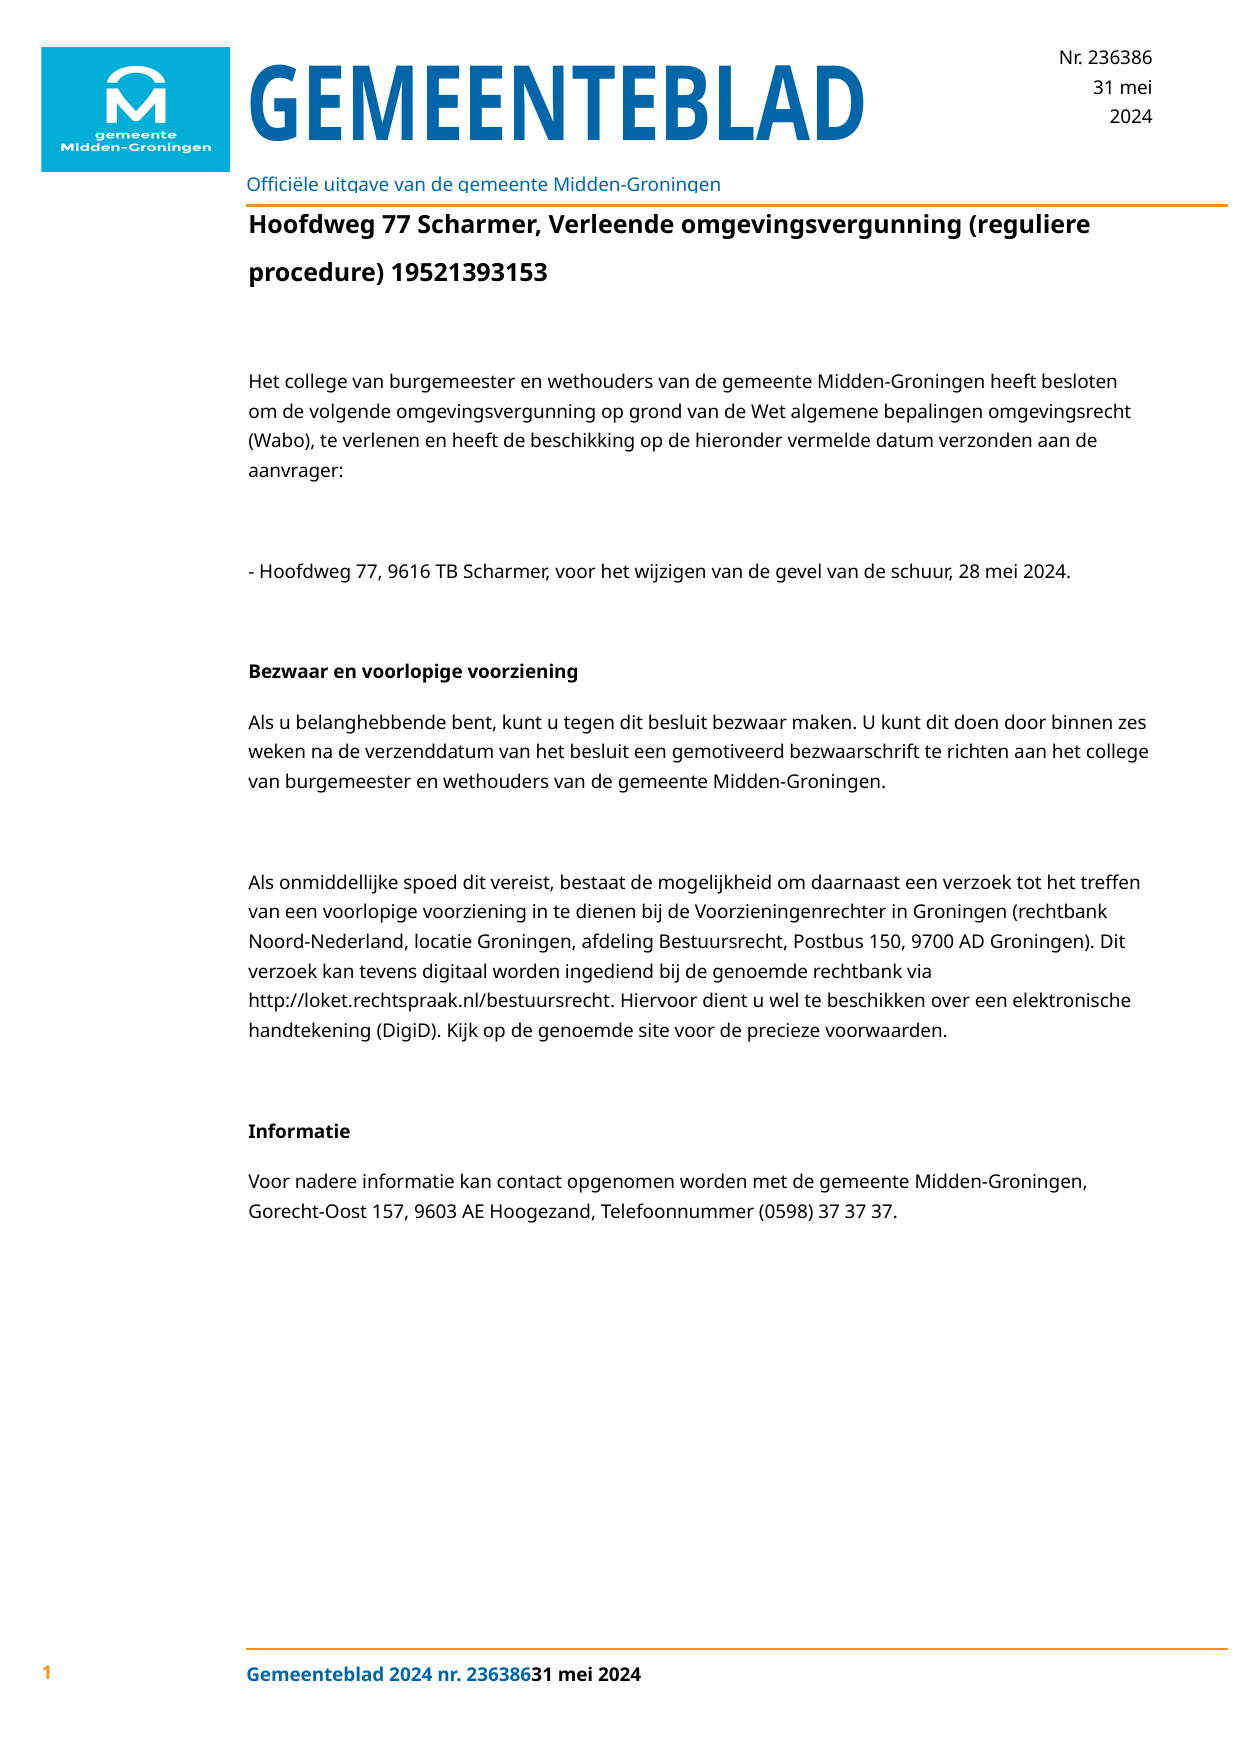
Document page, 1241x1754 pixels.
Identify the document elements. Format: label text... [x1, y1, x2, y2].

text Het college van burgemeester en wethouders van de gemeente Midden-Groningen heeft besloten om de volgende omgevingsvergunning op grond van de Wet algemene bepalingen omgevingsrecht (Wabo), te verlenen en heeft de beschikking op de hieronder vermelde datum verzonden aan de aanvrager: [248, 368, 1152, 483]
text Als onmiddellijke spoed dit vereist, bestaat de mogelijkheid om daarnaast een verzoek tot het treffen van een voorlopige voorziening in te dienen bij de Voorzieningenrechter in Groningen (rechtbank Noord-Nederland, locatie Groningen, afdeling Bestuursrecht, Postbus 150, 9700 AD Groningen). Dit verzoek kan tevens digitaal worden ingediend bij de genoemde rechtbank via http://loket.rechtspraak.nl/bestuursrecht. Hiervoor dient u wel te beschikken over een elektronische handtekening (DigiD). Kijk op de genoemde site voor de precieze voorwaarden. [248, 869, 1152, 1043]
picture [184, 146, 190, 153]
text Hoofdweg 77 Scharmer, Verleende omgevingsvergunning (reguliere procedure) 19521393153 [248, 207, 1152, 288]
text - Hoofdweg 77, 9616 TB Scharmer, voor het wijzigen van de gevel van de schuur, 28 mei 2024. [248, 558, 1152, 584]
text Informatie [248, 1118, 1152, 1144]
text Voor nadere informatie kan contact opgenomen worden met de gemeente Midden-Groningen, Gorecht-Oost 157, 9603 AE Hoogezand, Telefoonnummer (0598) 37 37 37. [248, 1168, 1152, 1224]
picture [107, 89, 165, 122]
text Als u belanghebbende bent, kunt u tegen dit besluit bezwaar maken. U kunt dit doen door binnen zes weken na de verzenddatum van het besluit een gemotiveerd bezwaarschrift te richten aan het college van burgemeester en wethouders van de gemeente Midden-Groningen. [248, 709, 1152, 794]
picture [108, 66, 164, 82]
text Bezwaar en voorlopige voorziening [248, 659, 1152, 684]
